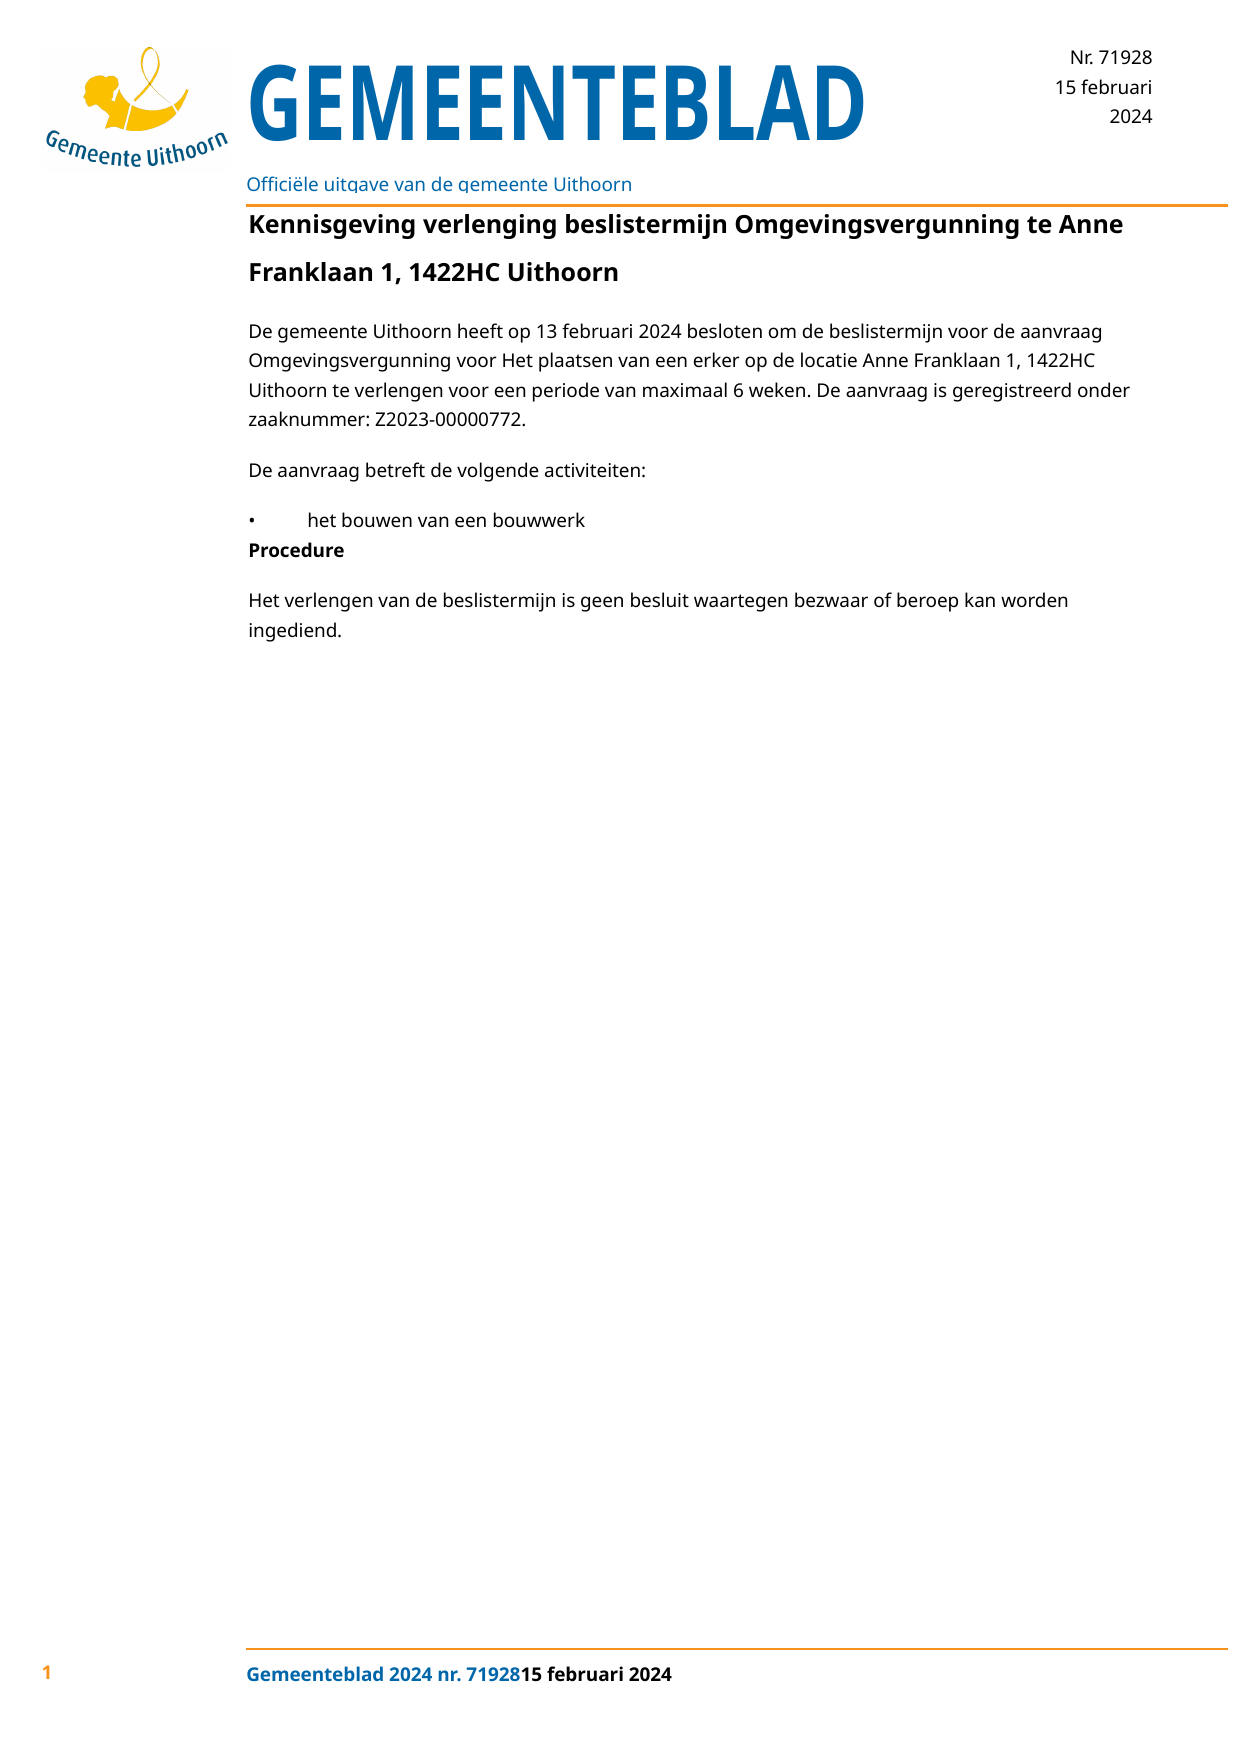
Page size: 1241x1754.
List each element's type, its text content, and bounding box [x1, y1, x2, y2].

text De gemeente Uithoorn heeft op 13 februari 2024 besloten om de beslistermijn voor de aanvraag Omgevingsvergunning voor Het plaatsen van een erker op de locatie Anne Franklaan 1, 1422HC Uithoorn te verlengen voor een periode van maximaal 6 weken. De aanvraag is geregistreerd onder zaaknummer: Z2023-00000772. [248, 318, 1152, 432]
text Het verlengen van de beslistermijn is geen besluit waartegen bezwaar of beroep kan worden ingediend. [248, 587, 1152, 643]
list het bouwen van een bouwwerk [248, 507, 1152, 533]
text Kennisgeving verlenging beslistermijn Omgevingsvergunning te Anne Franklaan 1, 1422HC Uithoorn [248, 207, 1152, 288]
text De aanvraag betreft de volgende activiteiten: [248, 457, 1152, 483]
picture [41, 47, 231, 172]
text Procedure [248, 537, 1152, 563]
